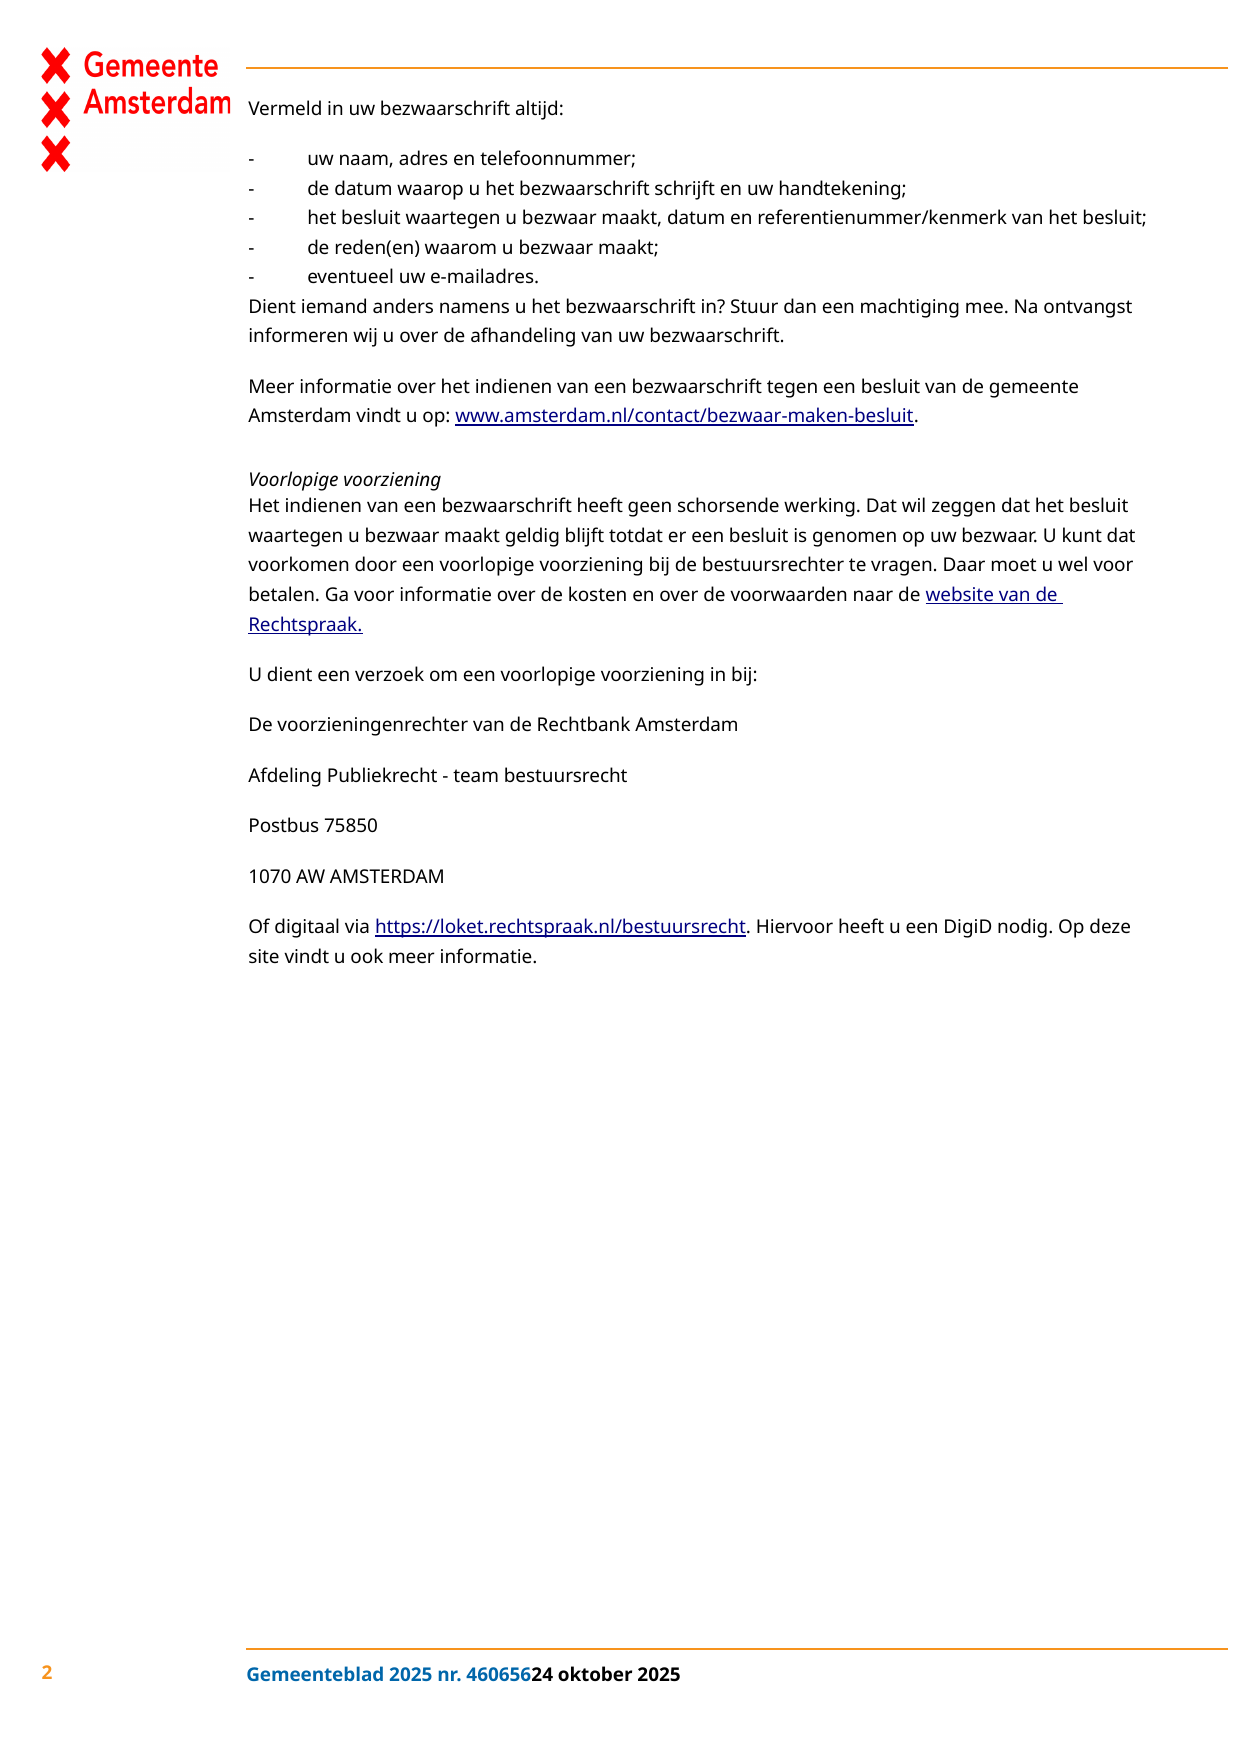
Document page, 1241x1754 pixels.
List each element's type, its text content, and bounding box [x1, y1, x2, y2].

text Het indienen van een bezwaarschrift heeft geen schorsende werking. Dat wil zeggen dat het besluit waartegen u bezwaar maakt geldig blijft totdat er een besluit is genomen op uw bezwaar. U kunt dat voorkomen door een voorlopige voorziening bij de bestuursrechter te vragen. Daar moet u wel voor betalen. Ga voor informatie over de kosten en over de voorwaarden naar de website van de Rechtspraak. [248, 492, 1152, 636]
text Afdeling Publiekrecht - team bestuursrecht [248, 762, 1152, 788]
list de reden(en) waarom u bezwaar maakt; [248, 234, 1152, 260]
text Voorlopige voorziening [248, 467, 1152, 492]
text Vermeld in uw bezwaarschrift altijd: [248, 95, 1152, 121]
list het besluit waartegen u bezwaar maakt, datum en referentienummer/kenmerk van het besluit; [248, 204, 1152, 230]
list uw naam, adres en telefoonnummer; [248, 145, 1152, 171]
text 1070 AW AMSTERDAM [248, 863, 1152, 888]
text U dient een verzoek om een voorlopige voorziening in bij: [248, 661, 1152, 687]
picture [41, 47, 231, 172]
text Postbus 75850 [248, 812, 1152, 838]
text Dient iemand anders namens u het bezwaarschrift in? Stuur dan een machtiging mee. Na ontvangst informeren wij u over de afhandeling van uw bezwaarschrift. [248, 293, 1152, 348]
list eventueel uw e-mailadres. [248, 263, 1152, 289]
text Meer informatie over het indienen van een bezwaarschrift tegen een besluit van de gemeente Amsterdam vindt u op: www.amsterdam.nl/contact/bezwaar-maken-besluit. [248, 373, 1152, 428]
text De voorzieningenrechter van de Rechtbank Amsterdam [248, 712, 1152, 737]
list de datum waarop u het bezwaarschrift schrijft en uw handtekening; [248, 175, 1152, 201]
text Of digitaal via https://loket.rechtspraak.nl/bestuursrecht. Hiervoor heeft u een DigiD nodig. Op deze site vindt u ook meer informatie. [248, 913, 1152, 968]
